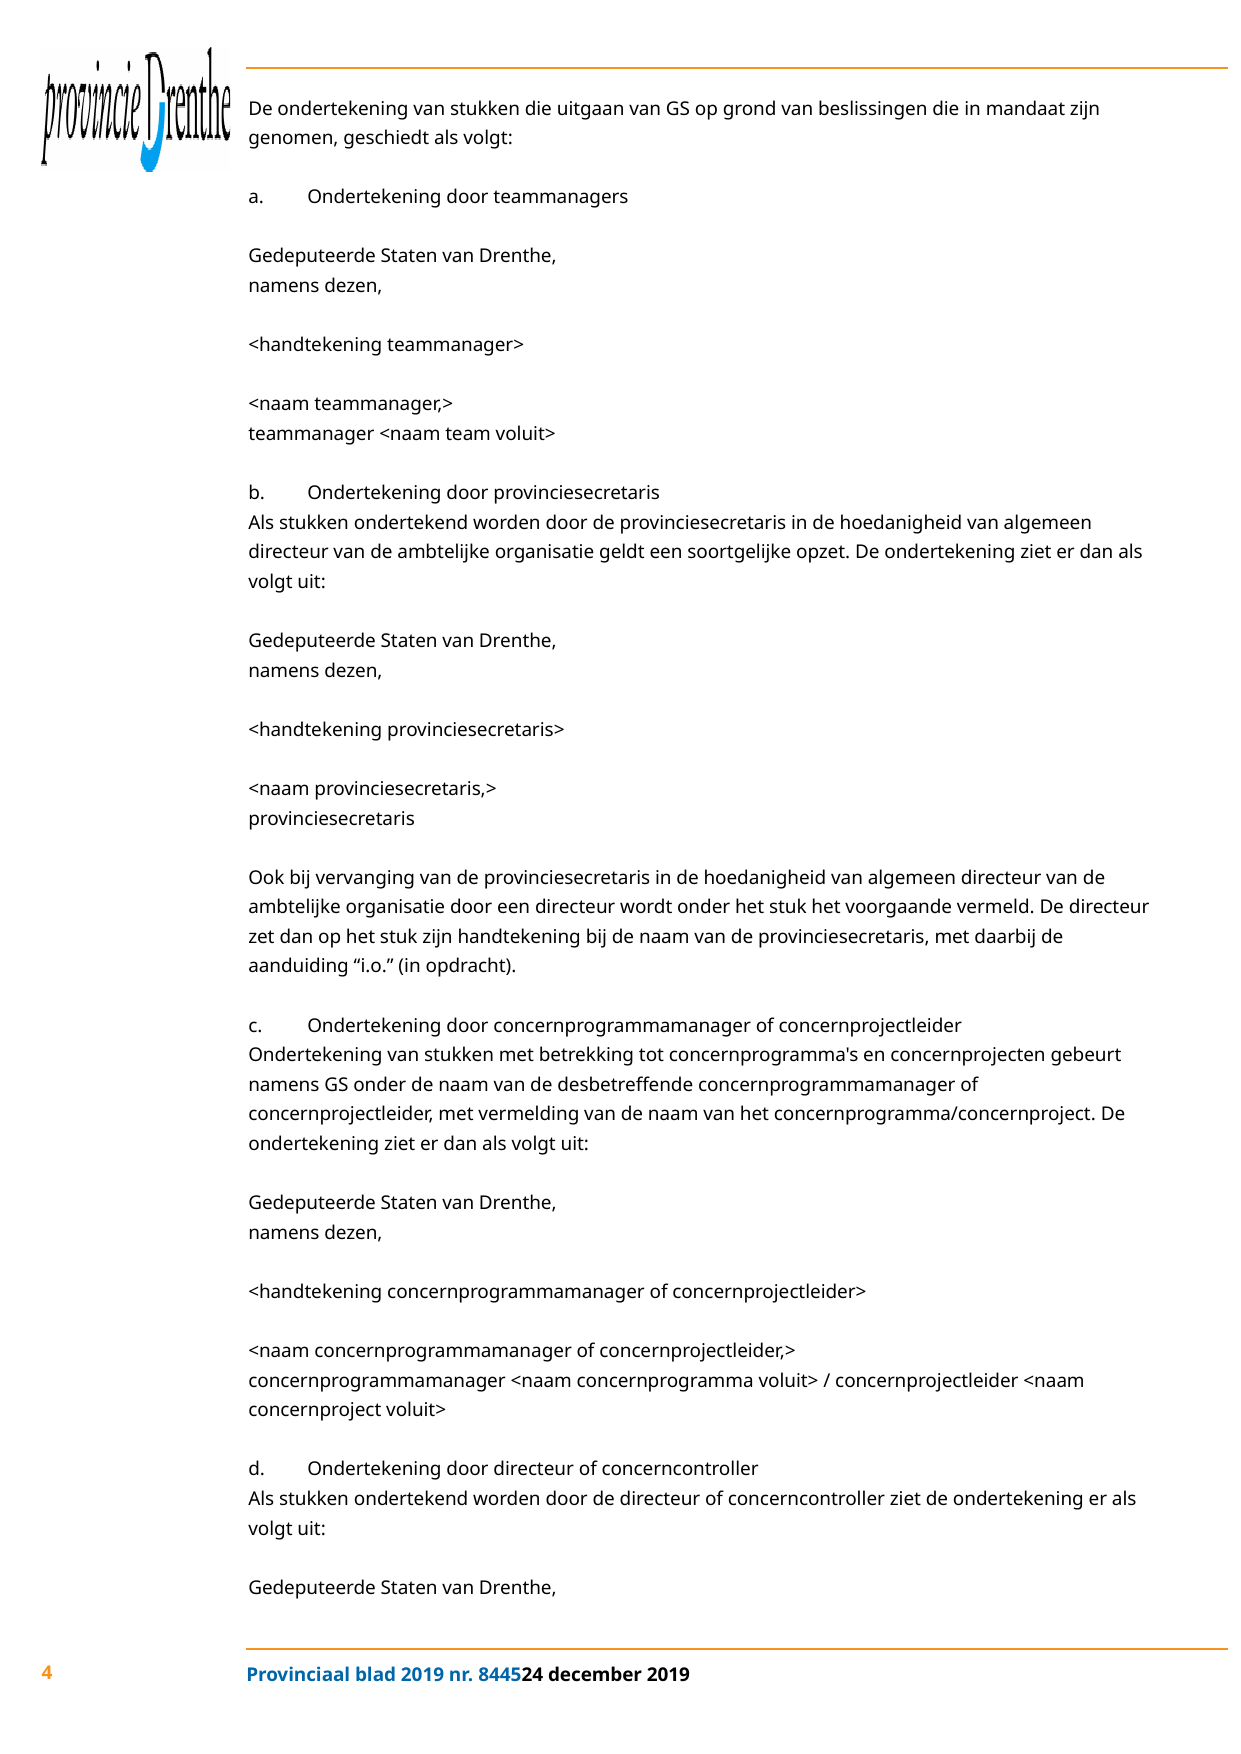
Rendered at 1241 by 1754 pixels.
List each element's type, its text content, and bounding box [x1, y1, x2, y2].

list Ondertekening door provinciesecretaris [248, 479, 1152, 505]
text Ondertekening van stukken met betrekking tot concernprogramma's en concernprojecten gebeurt namens GS onder de naam van de desbetreffende concernprogrammamanager of concernprojectleider, met vermelding van de naam van het concernprogramma/concernproject. De ondertekening ziet er dan als volgt uit: [248, 1041, 1152, 1156]
text namens dezen, [248, 1219, 1152, 1245]
text <naam concernprogrammamanager of concernprojectleider,> [248, 1337, 1152, 1363]
text <naam teammanager,> [248, 391, 1152, 416]
text <handtekening concernprogrammamanager of concernprojectleider> [248, 1278, 1152, 1304]
list Ondertekening door directeur of concerncontroller [248, 1456, 1152, 1481]
text Gedeputeerde Staten van Drenthe, [248, 627, 1152, 653]
text <handtekening provinciesecretaris> [248, 716, 1152, 742]
text Gedeputeerde Staten van Drenthe, [248, 1189, 1152, 1215]
text namens dezen, [248, 657, 1152, 683]
text Ook bij vervanging van de provinciesecretaris in de hoedanigheid van algemeen directeur van de ambtelijke organisatie door een directeur wordt onder het stuk het voorgaande vermeld. De directeur zet dan op het stuk zijn handtekening bij de naam van de provinciesecretaris, met daarbij de aanduiding “i.o.” (in opdracht). [248, 864, 1152, 978]
text concernprogrammamanager <naam concernprogramma voluit> / concernprojectleider <naam concernproject voluit> [248, 1367, 1152, 1422]
text Als stukken ondertekend worden door de provinciesecretaris in de hoedanigheid van algemeen directeur van de ambtelijke organisatie geldt een soortgelijke opzet. De ondertekening ziet er dan als volgt uit: [248, 509, 1152, 594]
list Ondertekening door concernprogrammamanager of concernprojectleider [248, 1012, 1152, 1038]
text teammanager <naam team voluit> [248, 420, 1152, 446]
text <naam provinciesecretaris,> [248, 775, 1152, 801]
list Ondertekening door teammanagers [248, 183, 1152, 209]
text namens dezen, [248, 272, 1152, 298]
text <handtekening teammanager> [248, 331, 1152, 357]
text De ondertekening van stukken die uitgaan van GS op grond van beslissingen die in mandaat zijn genomen, geschiedt als volgt: [248, 95, 1152, 150]
text provinciesecretaris [248, 805, 1152, 831]
picture [41, 47, 231, 172]
text Als stukken ondertekend worden door de directeur of concerncontroller ziet de ondertekening er als volgt uit: [248, 1485, 1152, 1541]
text Gedeputeerde Staten van Drenthe, [248, 1574, 1152, 1600]
text Gedeputeerde Staten van Drenthe, [248, 243, 1152, 268]
